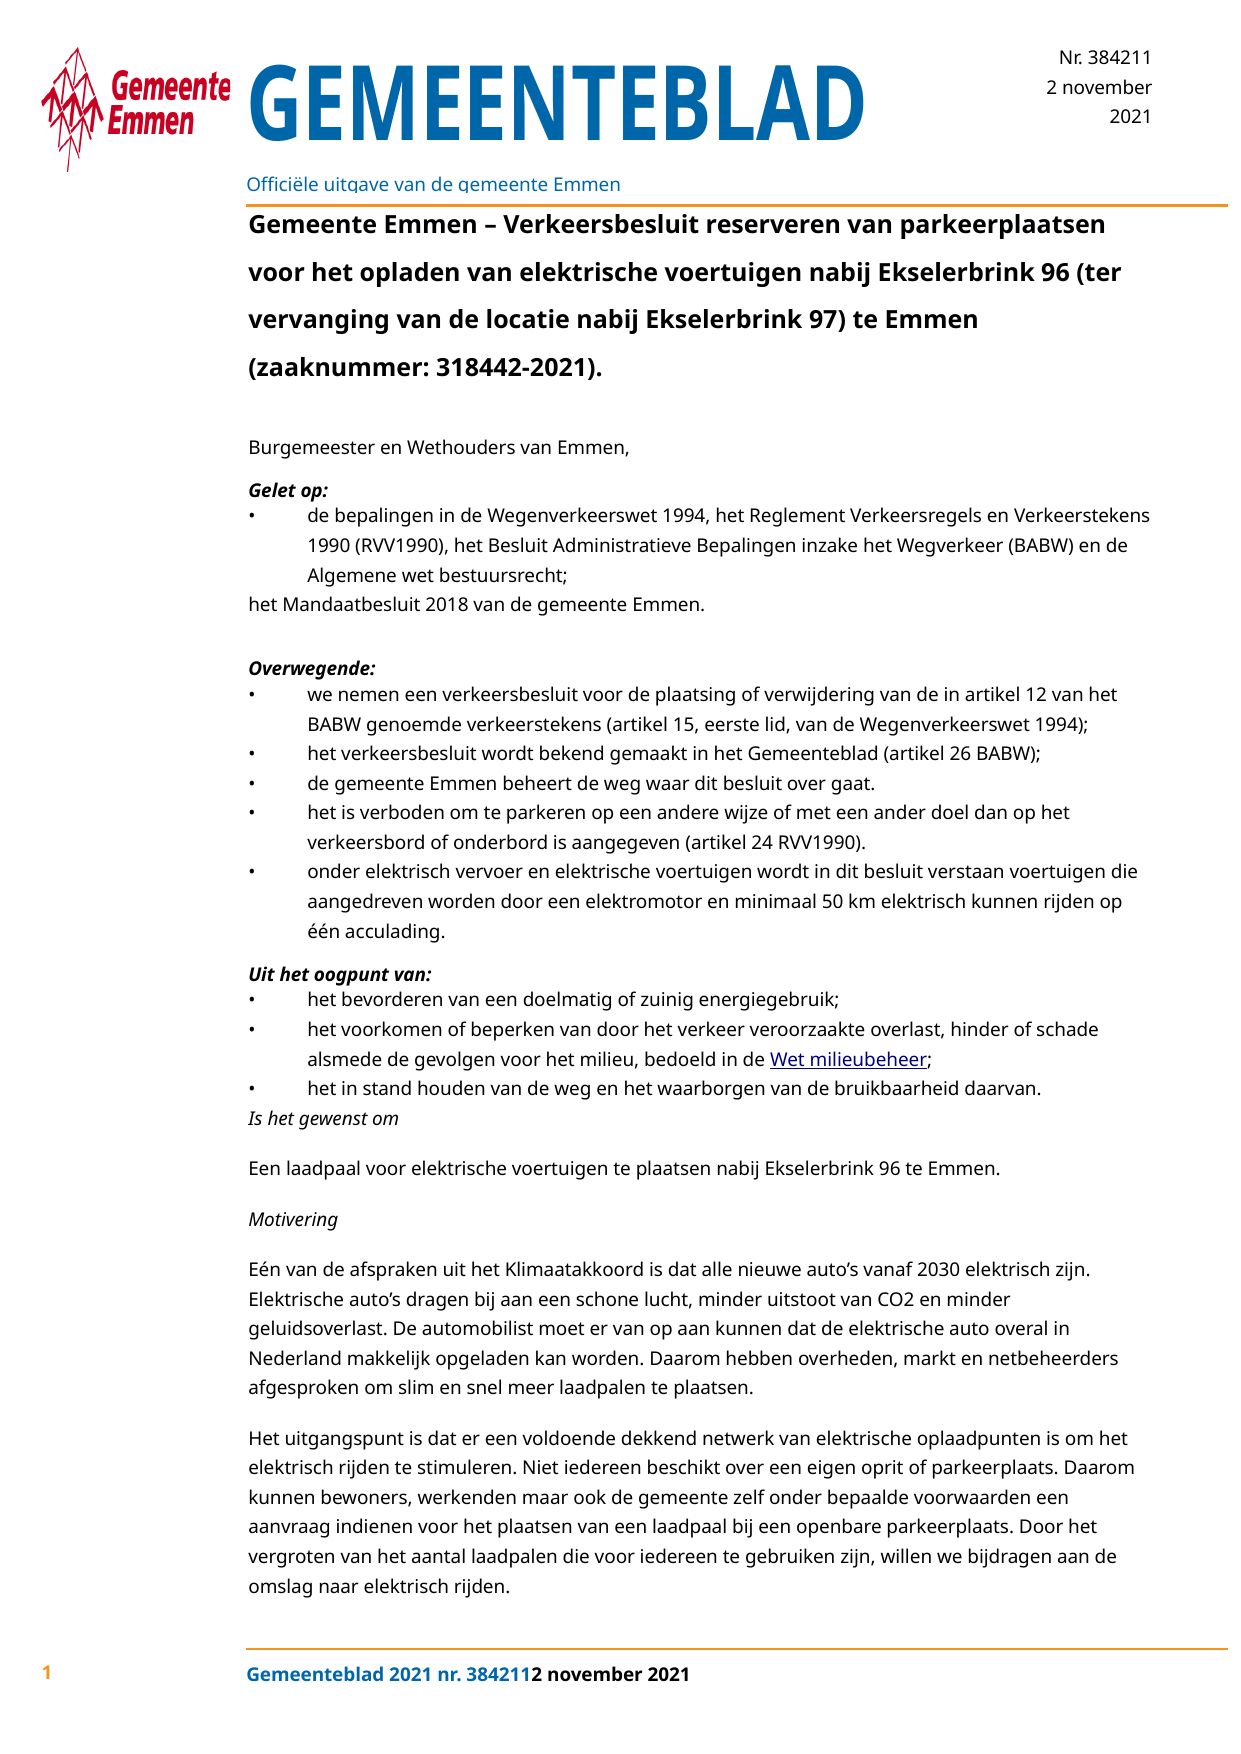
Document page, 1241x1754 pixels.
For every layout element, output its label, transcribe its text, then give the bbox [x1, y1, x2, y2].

text Eén van de afspraken uit het Klimaatakkoord is dat alle nieuwe auto’s vanaf 2030 elektrisch zijn. Elektrische auto’s dragen bij aan een schone lucht, minder uitstoot van CO2 en minder geluidsoverlast. De automobilist moet er van op aan kunnen dat de elektrische auto overal in Nederland makkelijk opgeladen kan worden. Daarom hebben overheden, markt en netbeheerders afgesproken om slim en snel meer laadpalen te plaatsen. [248, 1256, 1152, 1400]
list het bevorderen van een doelmatig of zuinig energiegebruik; [248, 987, 1152, 1012]
text Gelet op: [248, 477, 1152, 503]
picture [41, 47, 231, 172]
text Gemeente Emmen – Verkeersbesluit reserveren van parkeerplaatsen voor het opladen van elektrische voertuigen nabij Ekselerbrink 96 (ter vervanging van de locatie nabij Ekselerbrink 97) te Emmen (zaaknummer: 318442-2021). [248, 207, 1152, 384]
text Overwegende: [248, 655, 1152, 681]
text Burgemeester en Wethouders van Emmen, [248, 434, 1152, 459]
text Is het gewenst om [248, 1105, 1152, 1131]
text het Mandaatbesluit 2018 van de gemeente Emmen. [248, 591, 1152, 617]
text Motivering [248, 1206, 1152, 1232]
list het verkeersbesluit wordt bekend gemaakt in het Gemeenteblad (artikel 26 BABW); [248, 740, 1152, 766]
list het is verboden om te parkeren op een andere wijze of met een ander doel dan op het verkeersbord of onderbord is aangegeven (artikel 24 RVV1990). [248, 799, 1152, 855]
list het voorkomen of beperken van door het verkeer veroorzaakte overlast, hinder of schade alsmede de gevolgen voor het milieu, bedoeld in de Wet milieubeheer; [248, 1016, 1152, 1072]
list we nemen een verkeersbesluit voor de plaatsing of verwijdering van de in artikel 12 van het BABW genoemde verkeerstekens (artikel 15, eerste lid, van de Wegenverkeerswet 1994); [248, 681, 1152, 736]
list de bepalingen in de Wegenverkeerswet 1994, het Reglement Verkeersregels en Verkeerstekens 1990 (RVV1990), het Besluit Administratieve Bepalingen inzake het Wegverkeer (BABW) en de Algemene wet bestuursrecht; [248, 503, 1152, 588]
text Het uitgangspunt is dat er een voldoende dekkend netwerk van elektrische oplaadpunten is om het elektrisch rijden te stimuleren. Niet iedereen beschikt over een eigen oprit of parkeerplaats. Daarom kunnen bewoners, werkenden maar ook de gemeente zelf onder bepaalde voorwaarden een aanvraag indienen voor het plaatsen van een laadpaal bij een openbare parkeerplaats. Door het vergroten van het aantal laadpalen die voor iedereen te gebruiken zijn, willen we bijdragen aan de omslag naar elektrisch rijden. [248, 1425, 1152, 1599]
text Uit het oogpunt van: [248, 961, 1152, 987]
list het in stand houden van de weg en het waarborgen van de bruikbaarheid daarvan. [248, 1075, 1152, 1101]
text Een laadpaal voor elektrische voertuigen te plaatsen nabij Ekselerbrink 96 te Emmen. [248, 1155, 1152, 1181]
list onder elektrisch vervoer en elektrische voertuigen wordt in dit besluit verstaan voertuigen die aangedreven worden door een elektromotor en minimaal 50 km elektrisch kunnen rijden op één acculading. [248, 859, 1152, 943]
list de gemeente Emmen beheert de weg waar dit besluit over gaat. [248, 770, 1152, 796]
